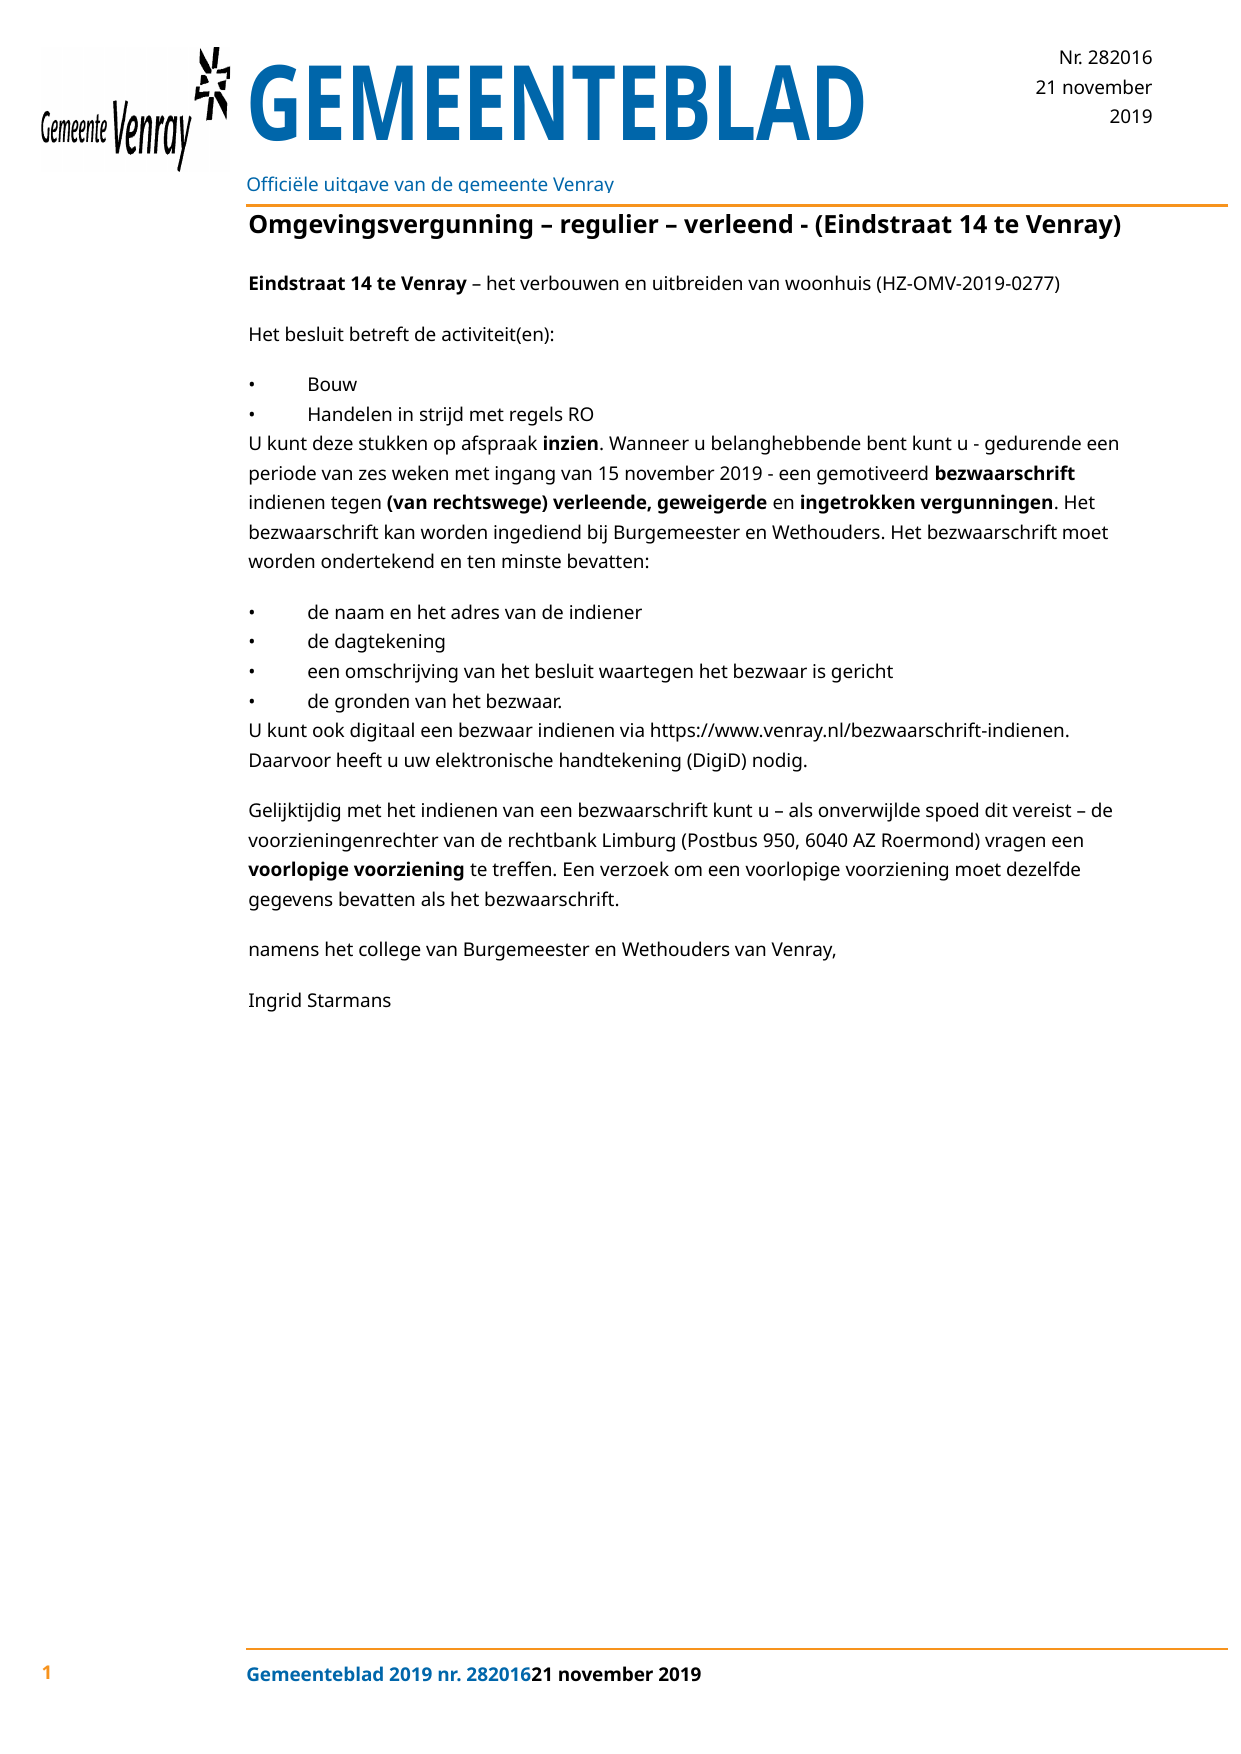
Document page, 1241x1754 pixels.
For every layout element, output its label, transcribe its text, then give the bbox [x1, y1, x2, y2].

list een omschrijving van het besluit waartegen het bezwaar is gericht [248, 658, 1152, 684]
list Handelen in strijd met regels RO [248, 401, 1152, 426]
text Ingrid Starmans [248, 987, 1152, 1013]
text namens het college van Burgemeester en Wethouders van Venray, [248, 937, 1152, 962]
picture [41, 47, 231, 172]
text U kunt deze stukken op afspraak inzien. Wanneer u belanghebbende bent kunt u - gedurende een periode van zes weken met ingang van 15 november 2019 - een gemotiveerd bezwaarschrift indienen tegen (van rechtswege) verleende, geweigerde en ingetrokken vergunningen. Het bezwaarschrift kan worden ingediend bij Burgemeester en Wethouders. Het bezwaarschrift moet worden ondertekend en ten minste bevatten: [248, 430, 1152, 574]
list de gronden van het bezwaar. [248, 688, 1152, 713]
text Omgevingsvergunning – regulier – verleend - (Eindstraat 14 te Venray) [248, 207, 1152, 241]
list Bouw [248, 371, 1152, 397]
text U kunt ook digitaal een bezwaar indienen via https://www.venray.nl/bezwaarschrift-indienen. Daarvoor heeft u uw elektronische handtekening (DigiD) nodig. [248, 717, 1152, 773]
text Het besluit betreft de activiteit(en): [248, 321, 1152, 346]
text Eindstraat 14 te Venray – het verbouwen en uitbreiden van woonhuis (HZ-OMV-2019-0277) [248, 270, 1152, 296]
text Gelijktijdig met het indienen van een bezwaarschrift kunt u – als onverwijlde spoed dit vereist – de voorzieningenrechter van de rechtbank Limburg (Postbus 950, 6040 AZ Roermond) vragen een voorlopige voorziening te treffen. Een verzoek om een voorlopige voorziening moet dezelfde gegevens bevatten als het bezwaarschrift. [248, 797, 1152, 912]
list de dagtekening [248, 629, 1152, 654]
list de naam en het adres van de indiener [248, 599, 1152, 625]
